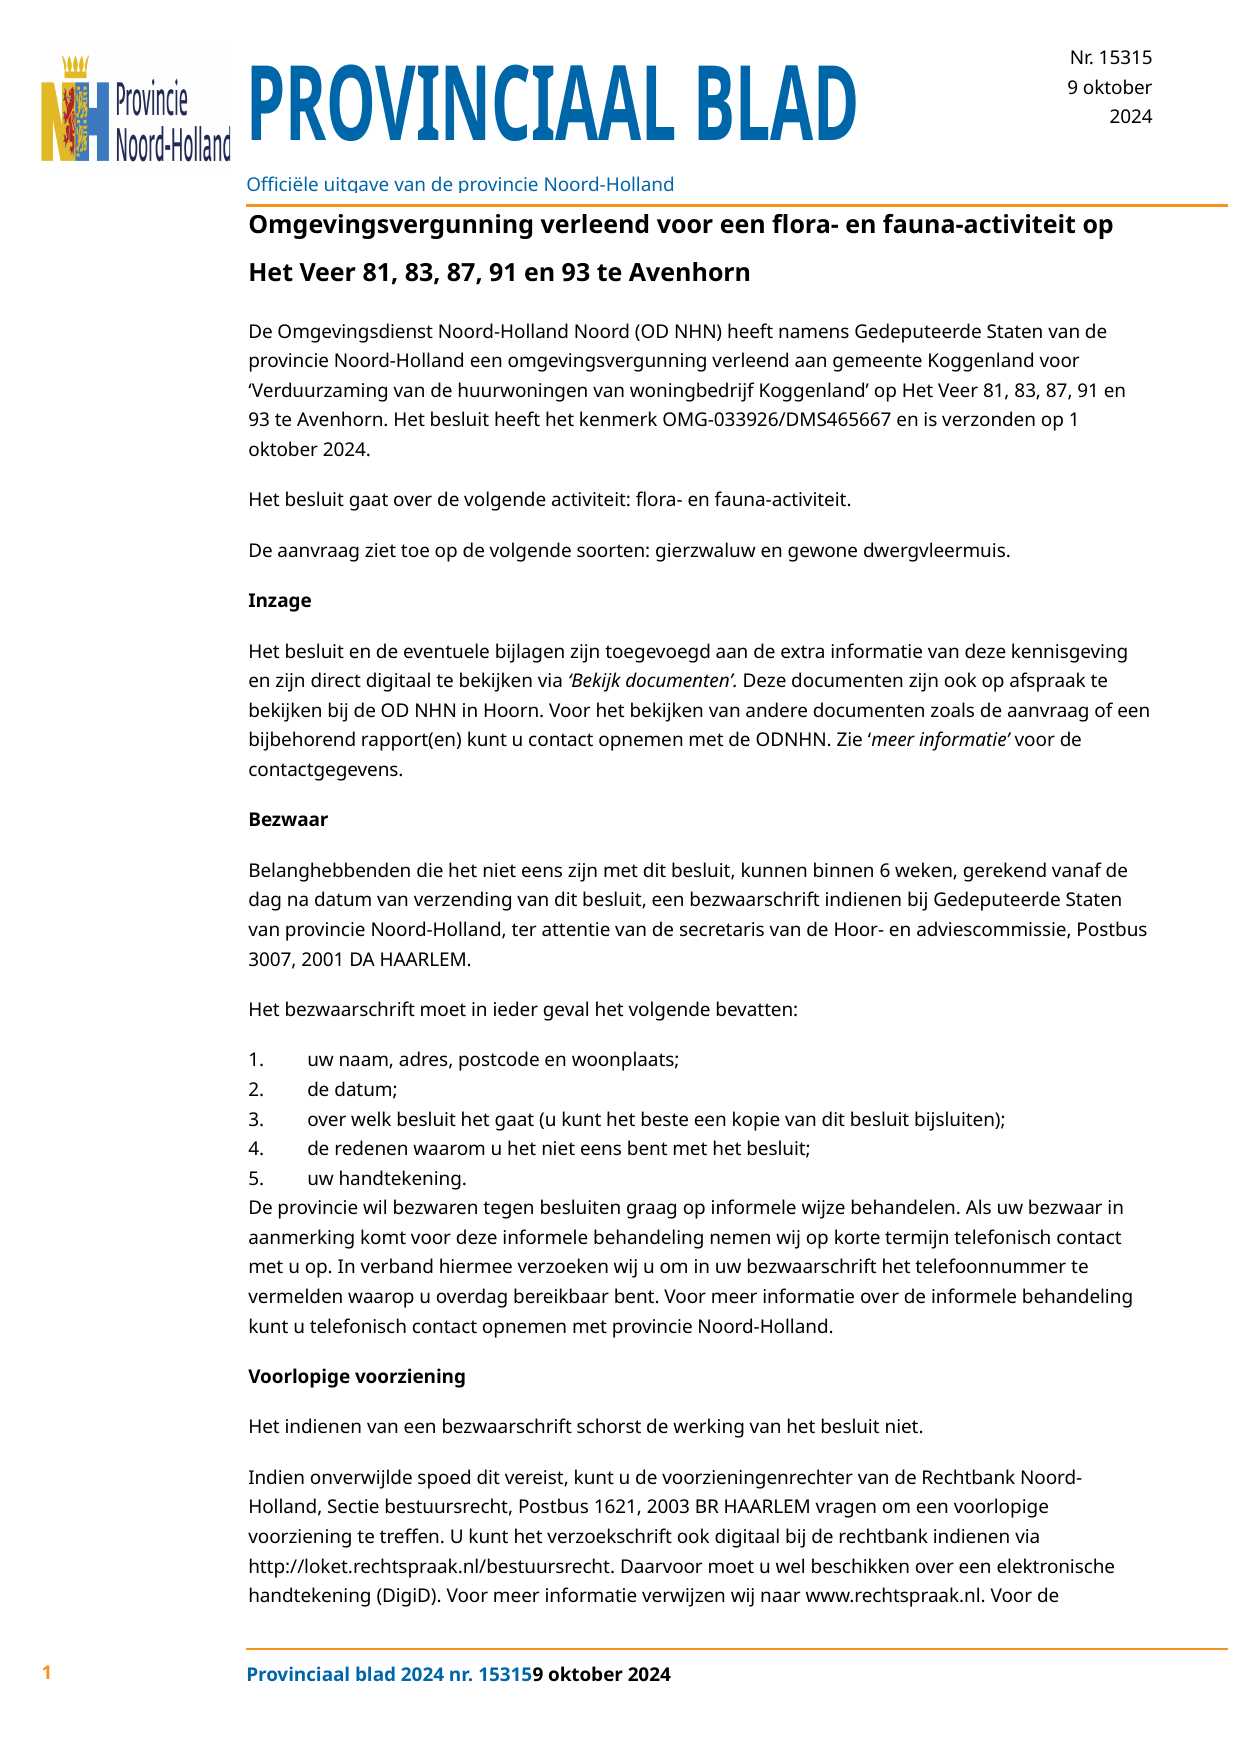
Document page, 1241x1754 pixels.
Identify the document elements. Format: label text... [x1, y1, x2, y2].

text Het bezwaarschrift moet in ieder geval het volgende bevatten: [248, 996, 1152, 1022]
picture [41, 47, 231, 172]
text Bezwaar [248, 807, 1152, 832]
text Het besluit en de eventuele bijlagen zijn toegevoegd aan de extra informatie van deze kennisgeving en zijn direct digitaal te bekijken via ‘Bekijk documenten’. Deze documenten zijn ook op afspraak te bekijken bij de OD NHN in Hoorn. Voor het bekijken van andere documenten zoals de aanvraag of een bijbehorend rapport(en) kunt u contact opnemen met de ODNHN. Zie ‘meer informatie’ voor de contactgegevens. [248, 638, 1152, 782]
text De provincie wil bezwaren tegen besluiten graag op informele wijze behandelen. Als uw bezwaar in aanmerking komt voor deze informele behandeling nemen wij op korte termijn telefonisch contact met u op. In verband hiermee verzoeken wij u om in uw bezwaarschrift het telefoonnummer te vermelden waarop u overdag bereikbaar bent. Voor meer informatie over de informele behandeling kunt u telefonisch contact opnemen met provincie Noord-Holland. [248, 1194, 1152, 1339]
text Het besluit gaat over de volgende activiteit: flora- en fauna-activiteit. [248, 487, 1152, 512]
list uw handtekening. [248, 1165, 1152, 1191]
text De aanvraag ziet toe op de volgende soorten: gierzwaluw en gewone dwergvleermuis. [248, 537, 1152, 563]
text Indien onverwijlde spoed dit vereist, kunt u de voorzieningenrechter van de Rechtbank Noord-Holland, Sectie bestuursrecht, Postbus 1621, 2003 BR HAARLEM vragen om een voorlopige voorziening te treffen. U kunt het verzoekschrift ook digitaal bij de rechtbank indienen via http://loket.rechtspraak.nl/bestuursrecht. Daarvoor moet u wel beschikken over een elektronische handtekening (DigiD). Voor meer informatie verwijzen wij naar www.rechtspraak.nl. Voor de [248, 1464, 1152, 1608]
text Het indienen van een bezwaarschrift schorst de werking van het besluit niet. [248, 1414, 1152, 1439]
text Inzage [248, 587, 1152, 613]
list de datum; [248, 1076, 1152, 1102]
text Omgevingsvergunning verleend voor een flora- en fauna-activiteit op Het Veer 81, 83, 87, 91 en 93 te Avenhorn [248, 207, 1152, 288]
list over welk besluit het gaat (u kunt het beste een kopie van dit besluit bijsluiten); [248, 1106, 1152, 1132]
text Belanghebbenden die het niet eens zijn met dit besluit, kunnen binnen 6 weken, gerekend vanaf de dag na datum van verzending van dit besluit, een bezwaarschrift indienen bij Gedeputeerde Staten van provincie Noord-Holland, ter attentie van de secretaris van de Hoor- en adviescommissie, Postbus 3007, 2001 DA HAARLEM. [248, 857, 1152, 972]
list de redenen waarom u het niet eens bent met het besluit; [248, 1135, 1152, 1161]
text De Omgevingsdienst Noord-Holland Noord (OD NHN) heeft namens Gedeputeerde Staten van de provincie Noord-Holland een omgevingsvergunning verleend aan gemeente Koggenland voor ‘Verduurzaming van de huurwoningen van woningbedrijf Koggenland’ op Het Veer 81, 83, 87, 91 en 93 te Avenhorn. Het besluit heeft het kenmerk OMG-033926/DMS465667 en is verzonden op 1 oktober 2024. [248, 318, 1152, 462]
text Voorlopige voorziening [248, 1363, 1152, 1389]
list uw naam, adres, postcode en woonplaats; [248, 1047, 1152, 1072]
